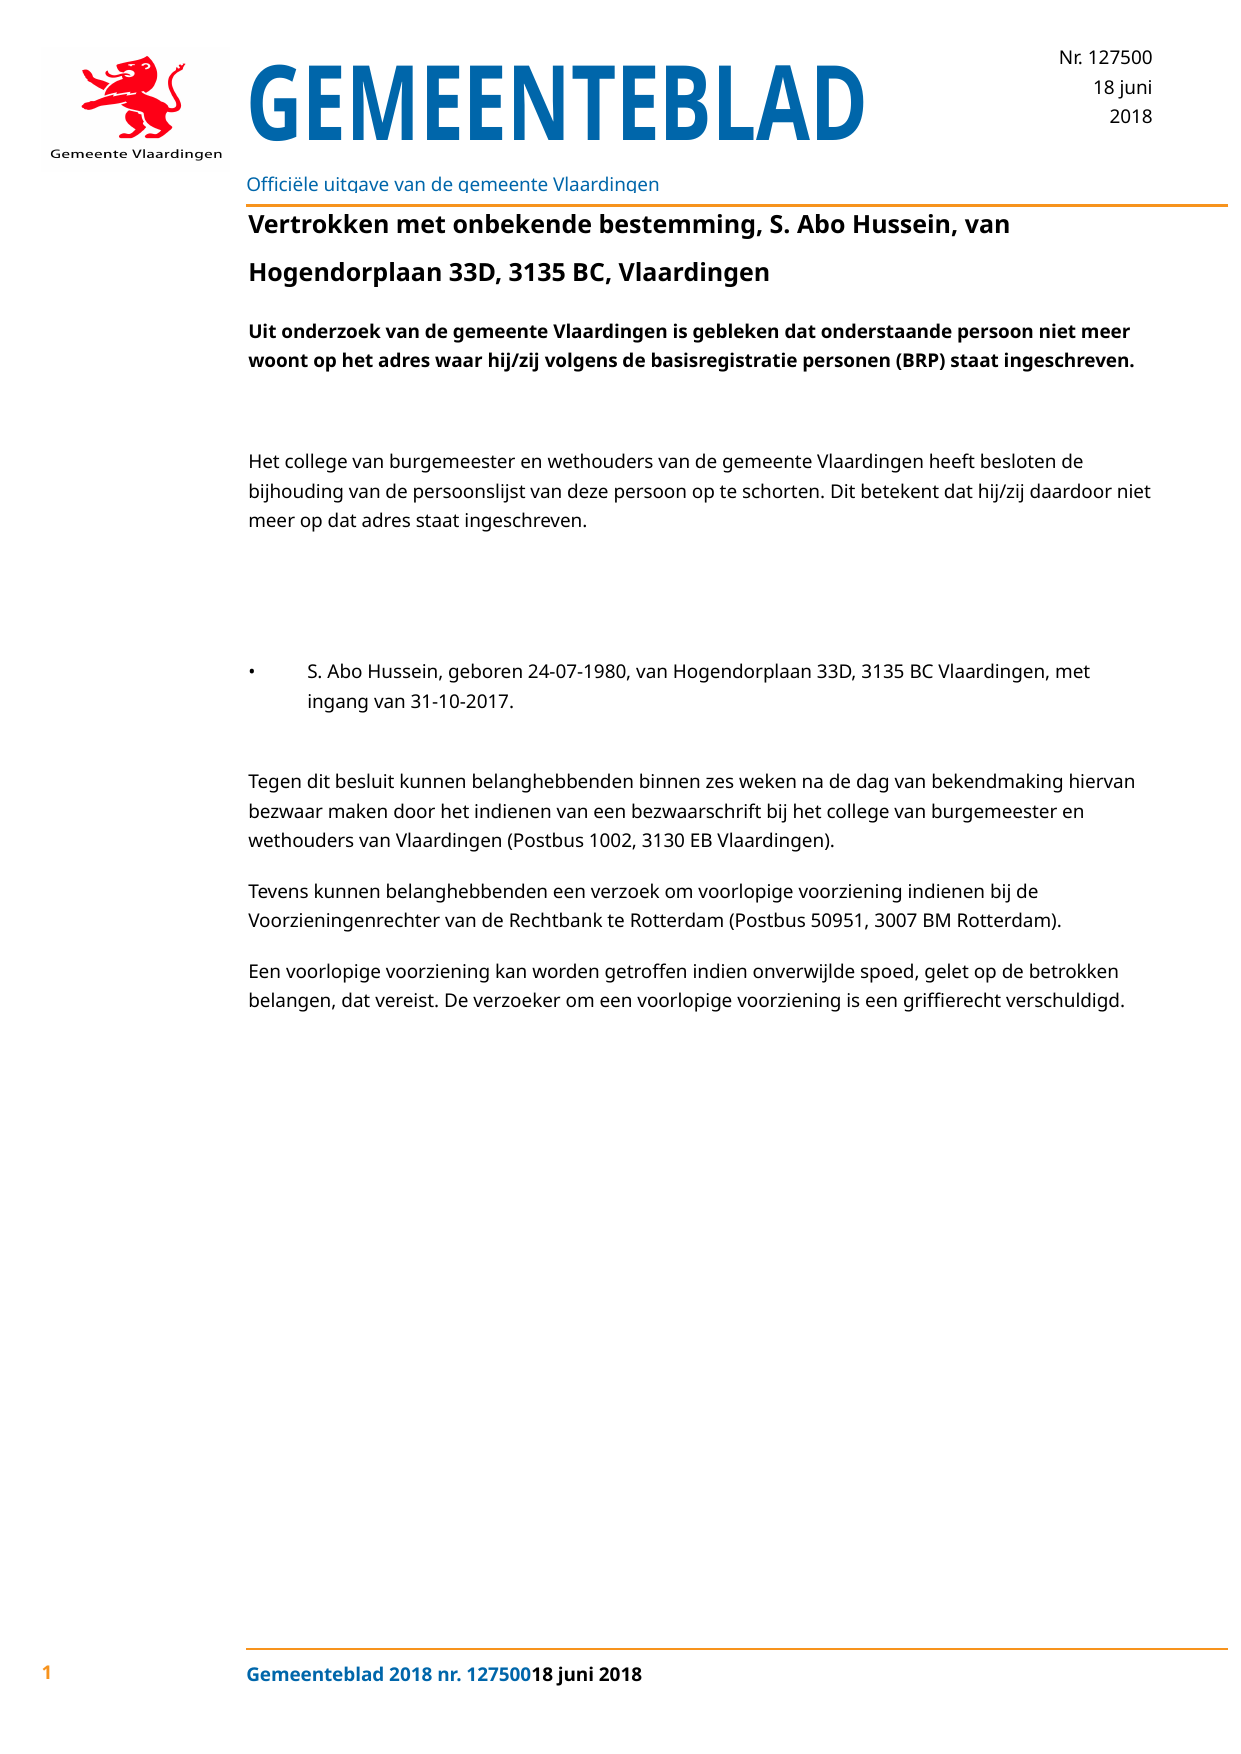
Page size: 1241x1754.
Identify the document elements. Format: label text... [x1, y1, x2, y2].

list S. Abo Hussein, geboren 24-07-1980, van Hogendorplaan 33D, 3135 BC Vlaardingen, met ingang van 31-10-2017. [248, 659, 1152, 714]
text Uit onderzoek van de gemeente Vlaardingen is gebleken dat onderstaande persoon niet meer woont op het adres waar hij/zij volgens de basisregistratie personen (BRP) staat ingeschreven. [248, 318, 1152, 373]
text Het college van burgemeester en wethouders van de gemeente Vlaardingen heeft besloten de bijhouding van de persoonslijst van deze persoon op te schorten. Dit betekent dat hij/zij daardoor niet meer op dat adres staat ingeschreven. [248, 448, 1152, 533]
text Tevens kunnen belanghebbenden een verzoek om voorlopige voorziening indienen bij de Voorzieningenrechter van de Rechtbank te Rotterdam (Postbus 50951, 3007 BM Rotterdam). [248, 878, 1152, 933]
picture [41, 47, 231, 172]
text Vertrokken met onbekende bestemming, S. Abo Hussein, van Hogendorplaan 33D, 3135 BC, Vlaardingen [248, 207, 1152, 288]
text Een voorlopige voorziening kan worden getroffen indien onverwijlde spoed, gelet op de betrokken belangen, dat vereist. De verzoeker om een voorlopige voorziening is een griffierecht verschuldigd. [248, 958, 1152, 1013]
text Tegen dit besluit kunnen belanghebbenden binnen zes weken na de dag van bekendmaking hiervan bezwaar maken door het indienen van een bezwaarschrift bij het college van burgemeester en wethouders van Vlaardingen (Postbus 1002, 3130 EB Vlaardingen). [248, 768, 1152, 853]
